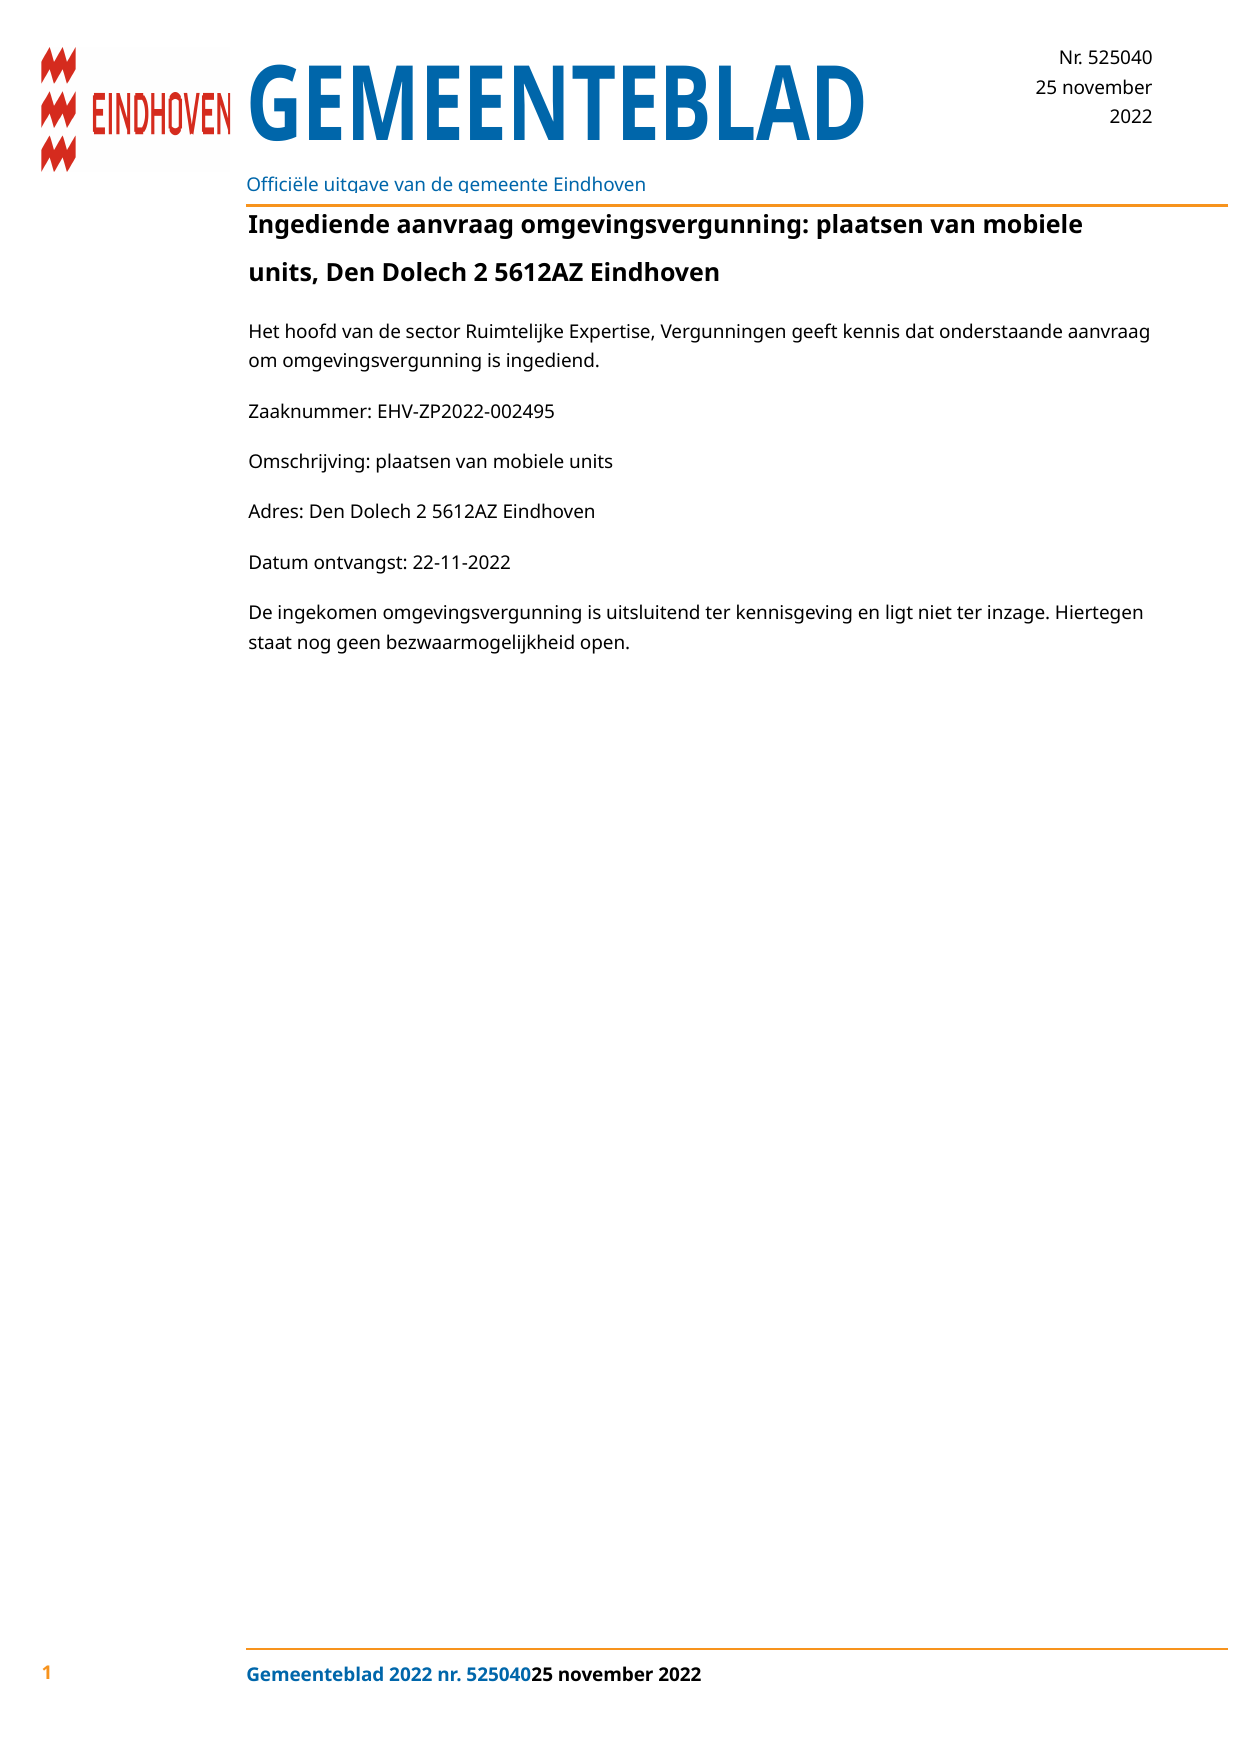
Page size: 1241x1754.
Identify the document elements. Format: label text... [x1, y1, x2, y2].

text Adres: Den Dolech 2 5612AZ Eindhoven [248, 499, 1152, 524]
text De ingekomen omgevingsvergunning is uitsluitend ter kennisgeving en ligt niet ter inzage. Hiertegen staat nog geen bezwaarmogelijkheid open. [248, 599, 1152, 655]
text Het hoofd van de sector Ruimtelijke Expertise, Vergunningen geeft kennis dat onderstaande aanvraag om omgevingsvergunning is ingediend. [248, 318, 1152, 373]
text Omschrijving: plaatsen van mobiele units [248, 448, 1152, 474]
text Datum ontvangst: 22-11-2022 [248, 549, 1152, 575]
text Ingediende aanvraag omgevingsvergunning: plaatsen van mobiele units, Den Dolech 2 5612AZ Eindhoven [248, 207, 1152, 288]
text Zaaknummer: EHV-ZP2022-002495 [248, 398, 1152, 424]
picture [41, 47, 231, 172]
